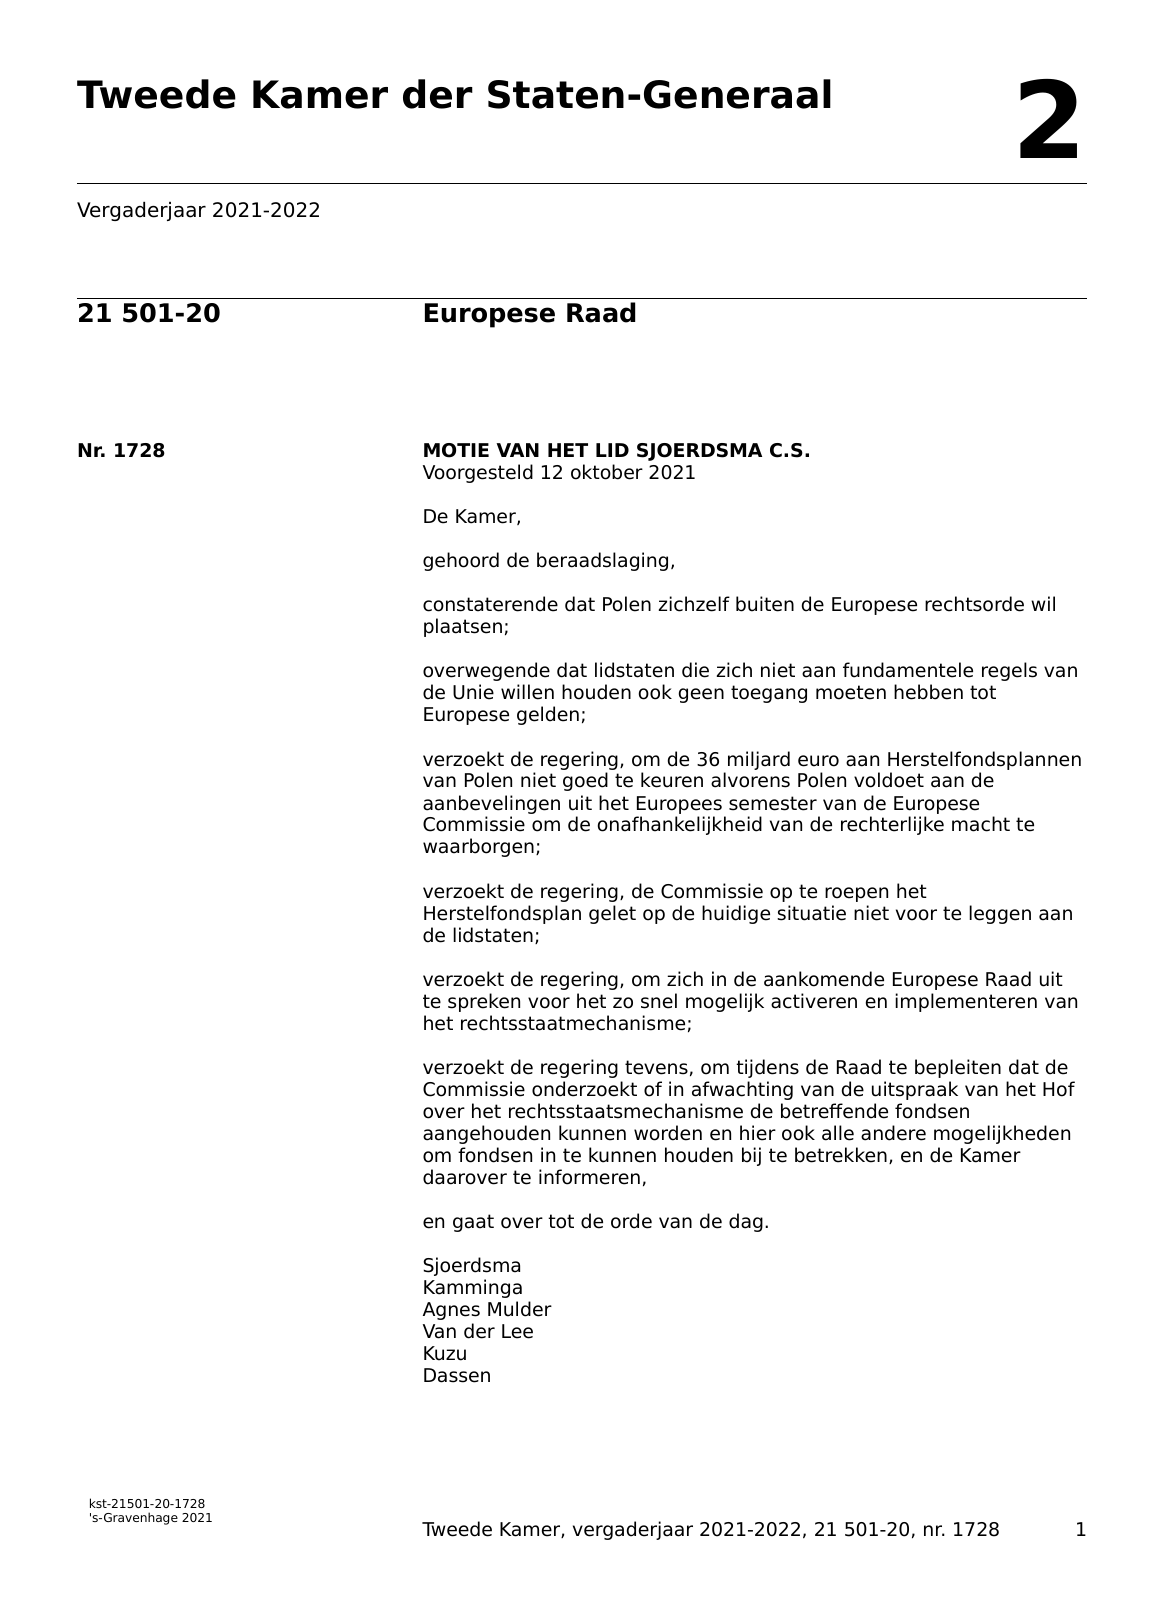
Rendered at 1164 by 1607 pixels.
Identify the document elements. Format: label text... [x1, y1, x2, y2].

text gehoord de beraadslaging, [422, 550, 1087, 572]
text kst-21501-20-1728 [88, 1497, 323, 1511]
text De Kamer, [422, 506, 1087, 528]
text overwegende dat lidstaten die zich niet aan fundamentele regels van de Unie willen houden ook geen toegang moeten hebben tot Europese gelden; [422, 660, 1087, 726]
text Sjoerdsma [422, 1255, 1087, 1277]
text verzoekt de regering tevens, om tijdens de Raad te bepleiten dat de Commissie onderzoekt of in afwachting van de uitspraak van het Hof over het rechtsstaatsmechanisme de betreffende fondsen aangehouden kunnen worden en hier ook alle andere mogelijkheden om fondsen in te kunnen houden bij te betrekken, en de Kamer daarover te informeren, [422, 1057, 1087, 1189]
subtitle 21 501-20 Europese Raad [77, 299, 1087, 329]
table_header Tweede Kamer der Staten-Generaal [77, 59, 886, 183]
text 's-Gravenhage 2021 [88, 1511, 323, 1525]
subtitle Nr. 1728 MOTIE VAN HET LID SJOERDSMA C.S. [77, 440, 1087, 462]
text Voorgesteld 12 oktober 2021 [422, 462, 1087, 484]
text en gaat over tot de orde van de dag. [422, 1211, 1087, 1233]
text Van der Lee [422, 1321, 1087, 1343]
table_cell Vergaderjaar 2021-2022 [77, 184, 1087, 298]
text verzoekt de regering, om zich in de aankomende Europese Raad uit te spreken voor het zo snel mogelijk activeren en implementeren van het rechtsstaatmechanisme; [422, 969, 1087, 1034]
text Kamminga [422, 1277, 1087, 1299]
text verzoekt de regering, de Commissie op te roepen het Herstelfondsplan gelet op de huidige situatie niet voor te leggen aan de lidstaten; [422, 881, 1087, 946]
text Kuzu [422, 1343, 1087, 1365]
table_header 2 [886, 59, 1087, 183]
text verzoekt de regering, om de 36 miljard euro aan Herstelfondsplannen van Polen niet goed te keuren alvorens Polen voldoet aan de aanbevelingen uit het Europees semester van de Europese Commissie om de onafhankelijkheid van de rechterlijke macht te waarborgen; [422, 748, 1087, 858]
text constaterende dat Polen zichzelf buiten de Europese rechtsorde wil plaatsen; [422, 594, 1087, 638]
text Dassen [422, 1365, 1087, 1387]
text Agnes Mulder [422, 1299, 1087, 1321]
